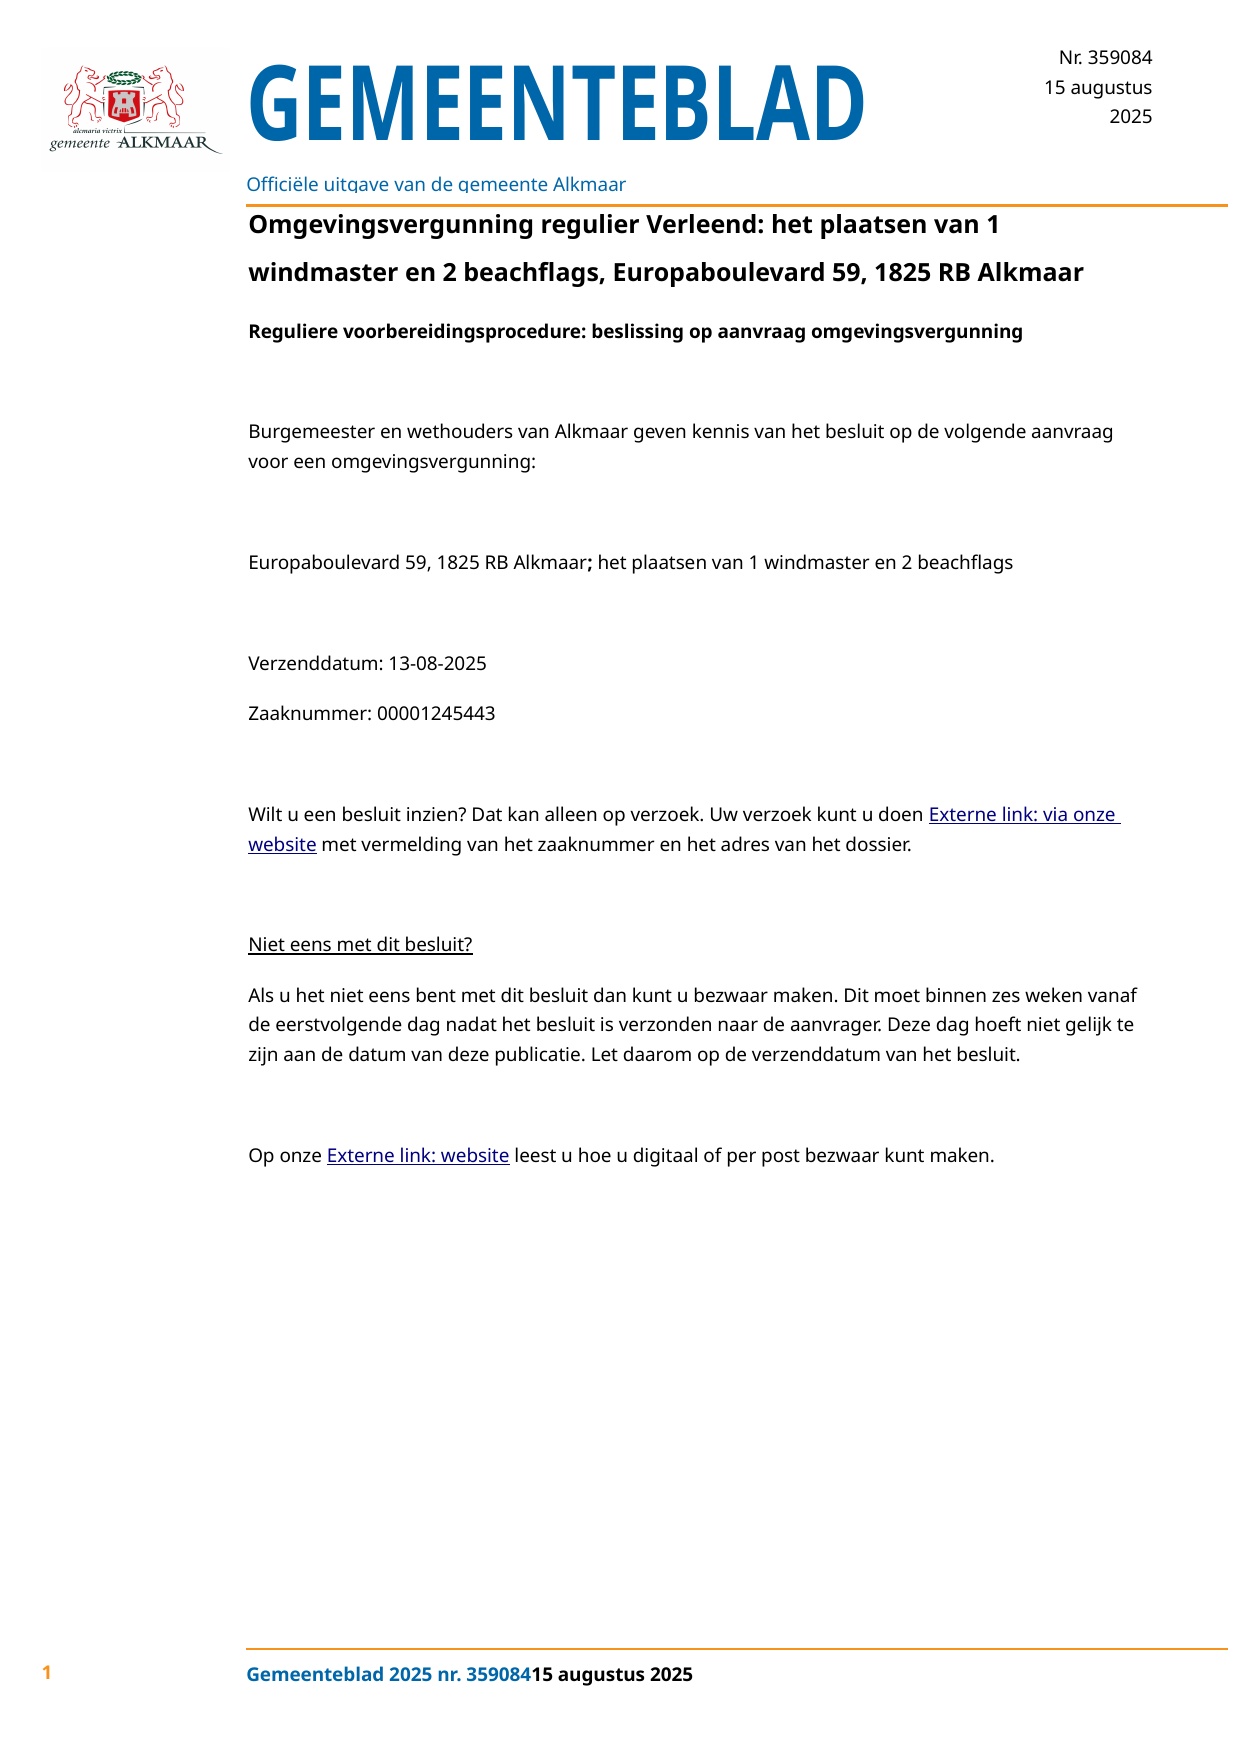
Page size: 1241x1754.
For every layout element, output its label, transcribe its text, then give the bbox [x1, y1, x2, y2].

text Zaaknummer: 00001245443 [248, 700, 1152, 726]
text Niet eens met dit besluit? [248, 932, 1152, 957]
text Wilt u een besluit inzien? Dat kan alleen op verzoek. Uw verzoek kunt u doen Externe link: via onze website met vermelding van het zaaknummer en het adres van het dossier. [248, 801, 1152, 857]
text Europaboulevard 59, 1825 RB Alkmaar; het plaatsen van 1 windmaster en 2 beachflags [248, 549, 1152, 575]
text Omgevingsvergunning regulier Verleend: het plaatsen van 1 windmaster en 2 beachflags, Europaboulevard 59, 1825 RB Alkmaar [248, 207, 1152, 288]
text Burgemeester en wethouders van Alkmaar geven kennis van het besluit op de volgende aanvraag voor een omgevingsvergunning: [248, 419, 1152, 474]
picture [41, 47, 231, 172]
text Op onze Externe link: website leest u hoe u digitaal of per post bezwaar kunt maken. [248, 1142, 1152, 1168]
text Verzenddatum: 13-08-2025 [248, 650, 1152, 676]
text Als u het niet eens bent met dit besluit dan kunt u bezwaar maken. Dit moet binnen zes weken vanaf de eerstvolgende dag nadat het besluit is verzonden naar de aanvrager. Deze dag hoeft niet gelijk te zijn aan de datum van deze publicatie. Let daarom op de verzenddatum van het besluit. [248, 982, 1152, 1067]
text Reguliere voorbereidingsprocedure: beslissing op aanvraag omgevingsvergunning [248, 318, 1152, 344]
